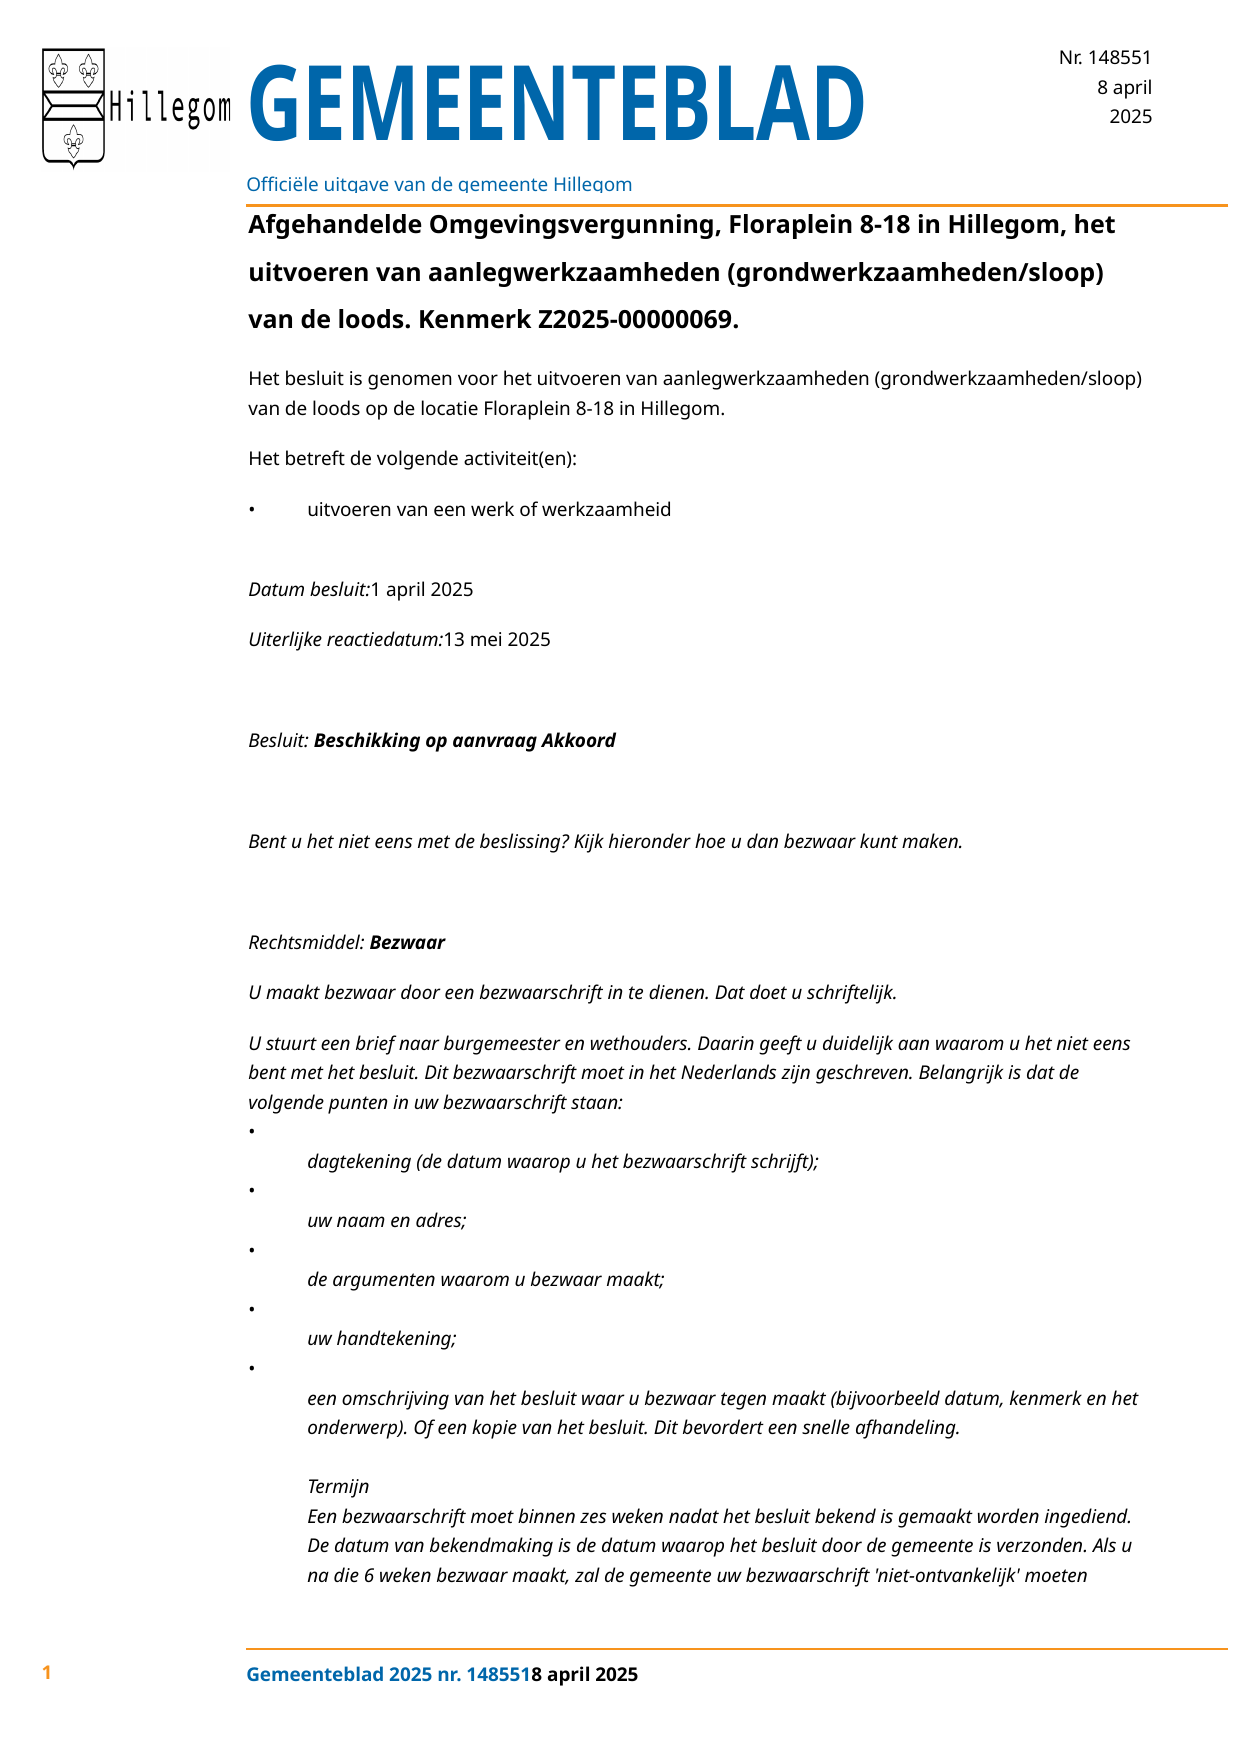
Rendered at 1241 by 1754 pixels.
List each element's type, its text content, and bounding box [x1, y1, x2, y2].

text Het betreft de volgende activiteit(en): [248, 446, 1152, 471]
text Besluit: Beschikking op aanvraag Akkoord [248, 727, 1152, 753]
picture [41, 47, 231, 172]
list uitvoeren van een werk of werkzaamheid [248, 496, 1152, 522]
text Het besluit is genomen voor het uitvoeren van aanlegwerkzaamheden (grondwerkzaamheden/sloop) van de loods op de locatie Floraplein 8-18 in Hillegom. [248, 366, 1152, 421]
list een omschrijving van het besluit waar u bezwaar tegen maakt (bijvoorbeeld datum, kenmerk en het onderwerp). Of een kopie van het besluit. Dit bevordert een snelle afhandeling. [248, 1385, 1152, 1440]
list de argumenten waarom u bezwaar maakt; [248, 1266, 1152, 1292]
text U stuurt een brief naar burgemeester en wethouders. Daarin geeft u duidelijk aan waarom u het niet eens bent met het besluit. Dit bezwaarschrift moet in het Nederlands zijn geschreven. Belangrijk is dat de volgende punten in uw bezwaarschrift staan: [248, 1030, 1152, 1114]
list uw naam en adres; [248, 1207, 1152, 1233]
list dagtekening (de datum waarop u het bezwaarschrift schrijft); [248, 1148, 1152, 1174]
text Afgehandelde Omgevingsvergunning, Floraplein 8-18 in Hillegom, het uitvoeren van aanlegwerkzaamheden (grondwerkzaamheden/sloop) van de loods. Kenmerk Z2025-00000069. [248, 207, 1152, 336]
list Een bezwaarschrift moet binnen zes weken nadat het besluit bekend is gemaakt worden ingediend. De datum van bekendmaking is de datum waarop het besluit door de gemeente is verzonden. Als u na die 6 weken bezwaar maakt, zal de gemeente uw bezwaarschrift 'niet-ontvankelijk' moeten [248, 1503, 1152, 1588]
text Rechtsmiddel: Bezwaar [248, 929, 1152, 954]
text U maakt bezwaar door een bezwaarschrift in te dienen. Dat doet u schriftelijk. [248, 979, 1152, 1005]
text Uiterlijke reactiedatum:13 mei 2025 [248, 626, 1152, 652]
list Termijn [248, 1473, 1152, 1499]
text Datum besluit:1 april 2025 [248, 576, 1152, 602]
text Bent u het niet eens met de beslissing? Kijk hieronder hoe u dan bezwaar kunt maken. [248, 828, 1152, 854]
list uw handtekening; [248, 1326, 1152, 1351]
